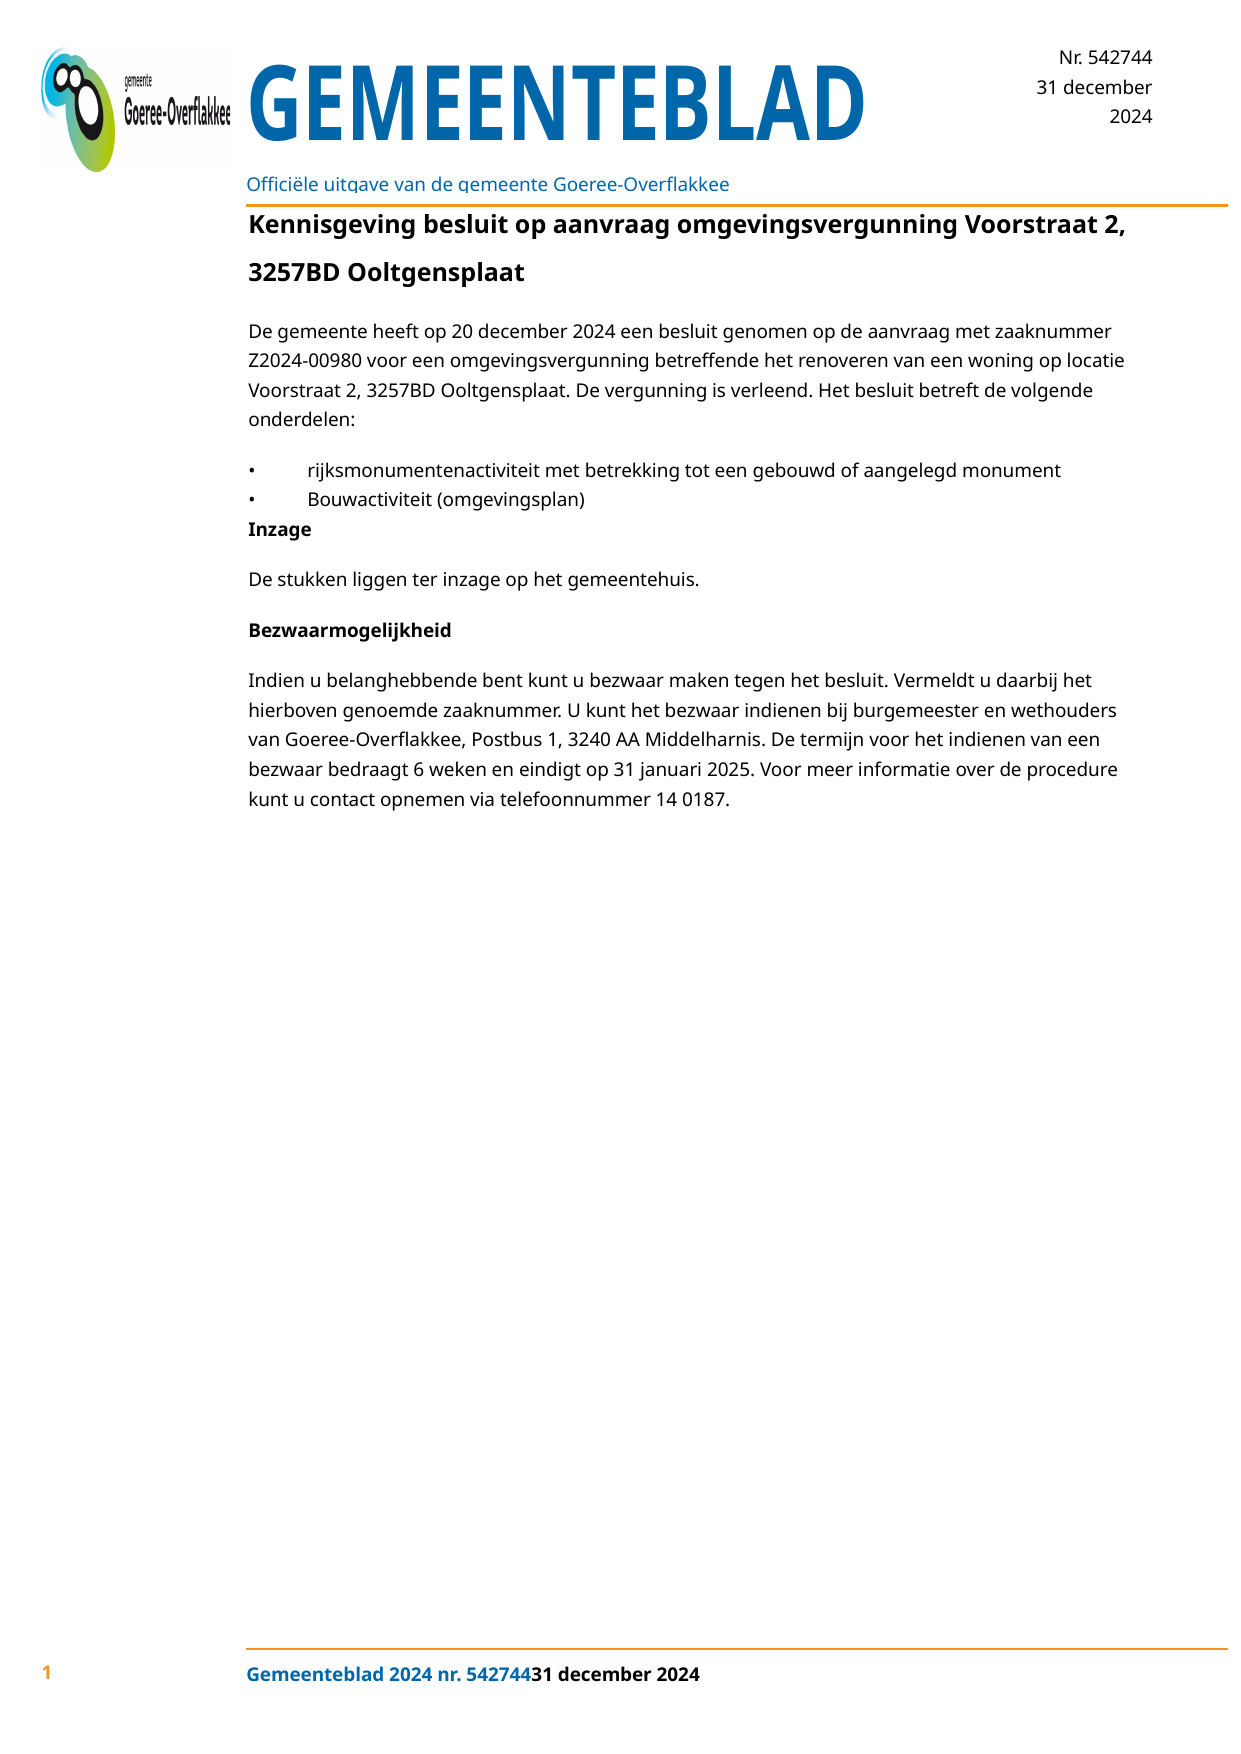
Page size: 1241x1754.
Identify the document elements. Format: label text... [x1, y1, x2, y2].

text Kennisgeving besluit op aanvraag omgevingsvergunning Voorstraat 2, 3257BD Ooltgensplaat [248, 207, 1152, 288]
text Bezwaarmogelijkheid [248, 617, 1152, 643]
picture [41, 47, 231, 172]
list rijksmonumentenactiviteit met betrekking tot een gebouwd of aangelegd monument [248, 457, 1152, 483]
list Bouwactiviteit (omgevingsplan) [248, 487, 1152, 512]
text De gemeente heeft op 20 december 2024 een besluit genomen op de aanvraag met zaaknummer Z2024-00980 voor een omgevingsvergunning betreffende het renoveren van een woning op locatie Voorstraat 2, 3257BD Ooltgensplaat. De vergunning is verleend. Het besluit betreft de volgende onderdelen: [248, 318, 1152, 432]
text De stukken liggen ter inzage op het gemeentehuis. [248, 567, 1152, 592]
text Indien u belanghebbende bent kunt u bezwaar maken tegen het besluit. Vermeldt u daarbij het hierboven genoemde zaaknummer. U kunt het bezwaar indienen bij burgemeester en wethouders van Goeree-Overflakkee, Postbus 1, 3240 AA Middelharnis. De termijn voor het indienen van een bezwaar bedraagt 6 weken en eindigt op 31 januari 2025. Voor meer informatie over de procedure kunt u contact opnemen via telefoonnummer 14 0187. [248, 667, 1152, 812]
text Inzage [248, 516, 1152, 542]
